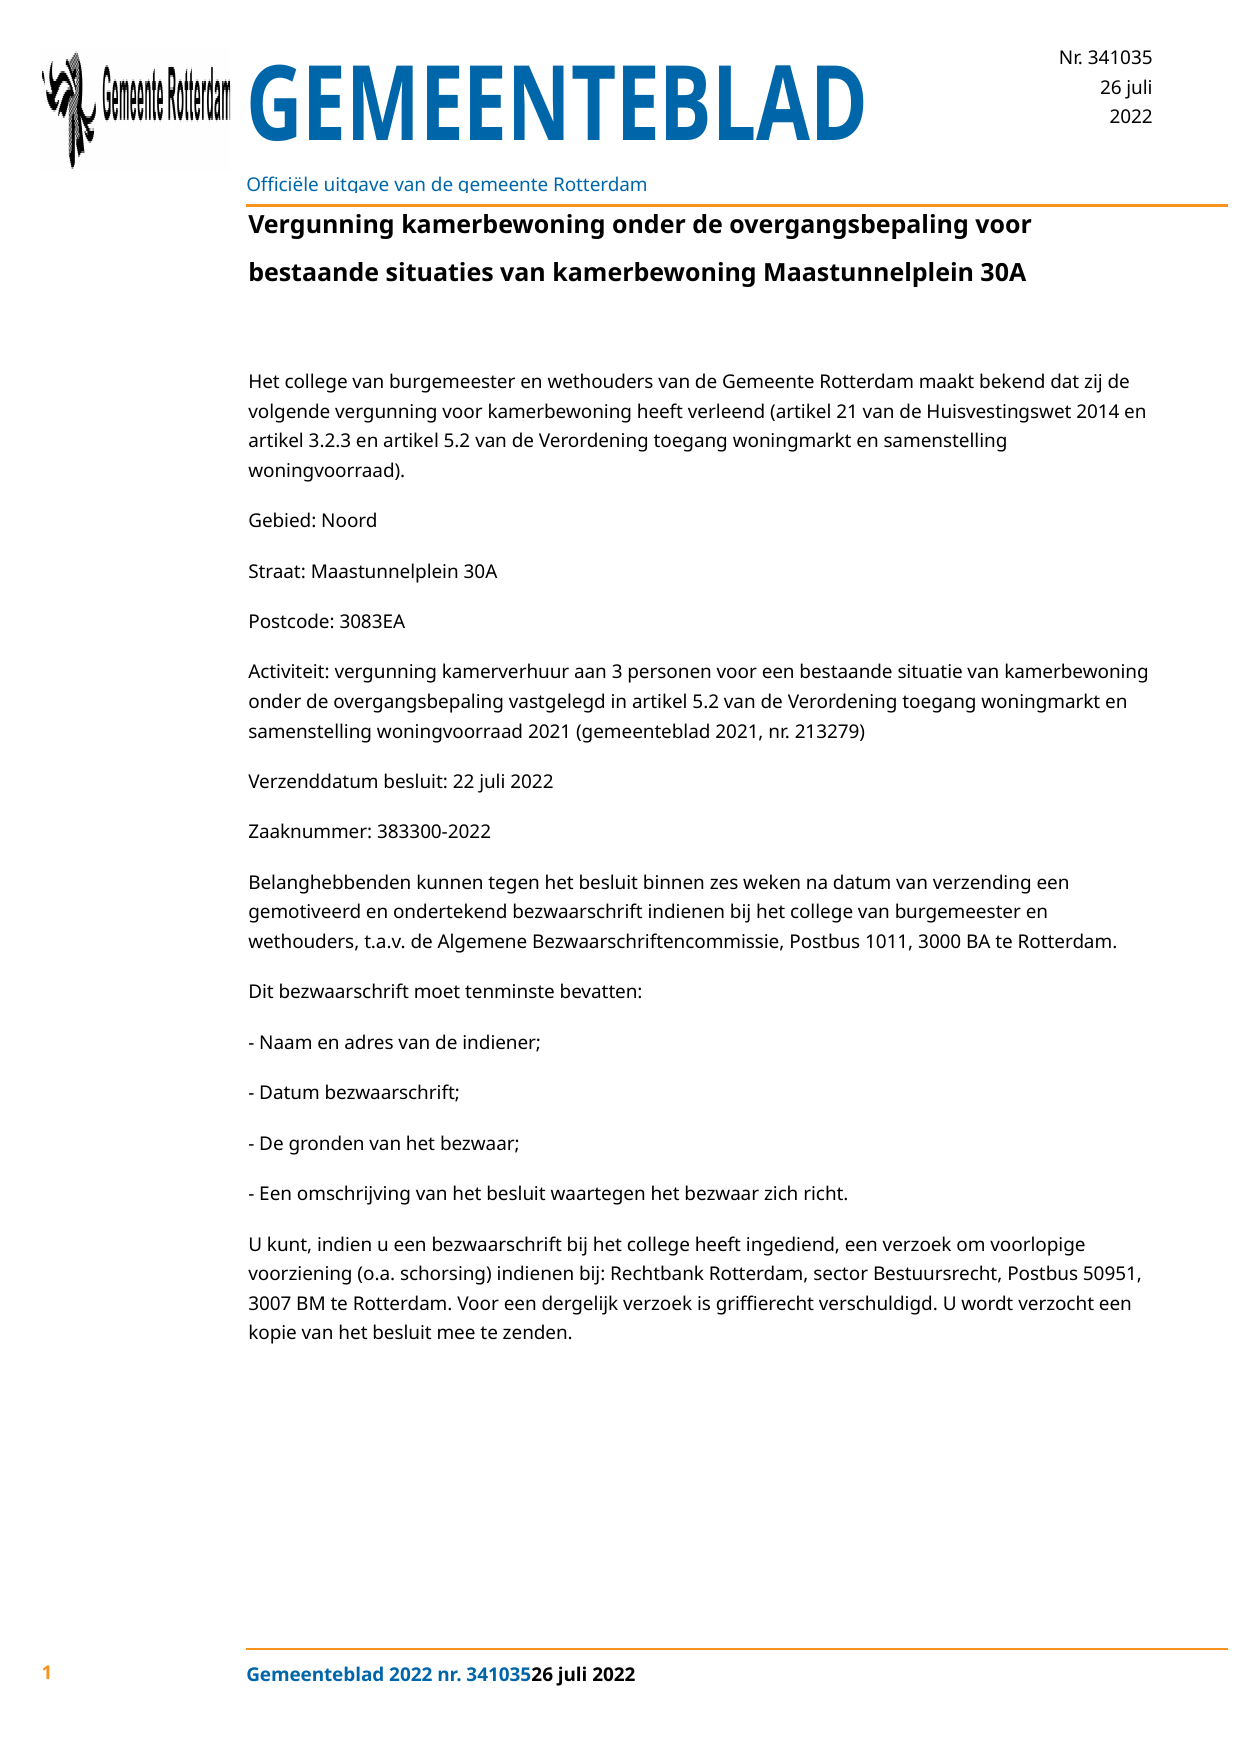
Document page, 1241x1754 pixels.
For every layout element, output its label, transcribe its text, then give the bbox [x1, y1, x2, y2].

text - Datum bezwaarschrift; [248, 1079, 1152, 1105]
text Gebied: Noord [248, 507, 1152, 533]
picture [41, 47, 231, 172]
text U kunt, indien u een bezwaarschrift bij het college heeft ingediend, een verzoek om voorlopige voorziening (o.a. schorsing) indienen bij: Rechtbank Rotterdam, sector Bestuursrecht, Postbus 50951, 3007 BM te Rotterdam. Voor een dergelijk verzoek is griffierecht verschuldigd. U wordt verzocht een kopie van het besluit mee te zenden. [248, 1231, 1152, 1345]
text Verzenddatum besluit: 22 juli 2022 [248, 768, 1152, 794]
text Activiteit: vergunning kamerverhuur aan 3 personen voor een bestaande situatie van kamerbewoning onder de overgangsbepaling vastgelegd in artikel 5.2 van de Verordening toegang woningmarkt en samenstelling woningvoorraad 2021 (gemeenteblad 2021, nr. 213279) [248, 659, 1152, 744]
text Dit bezwaarschrift moet tenminste bevatten: [248, 979, 1152, 1004]
text Zaaknummer: 383300-2022 [248, 819, 1152, 844]
text Het college van burgemeester en wethouders van de Gemeente Rotterdam maakt bekend dat zij de volgende vergunning voor kamerbewoning heeft verleend (artikel 21 van de Huisvestingswet 2014 en artikel 3.2.3 en artikel 5.2 van de Verordening toegang woningmarkt en samenstelling woningvoorraad). [248, 368, 1152, 483]
text - Naam en adres van de indiener; [248, 1029, 1152, 1055]
text Belanghebbenden kunnen tegen het besluit binnen zes weken na datum van verzending een gemotiveerd en ondertekend bezwaarschrift indienen bij het college van burgemeester en wethouders, t.a.v. de Algemene Bezwaarschriftencommissie, Postbus 1011, 3000 BA te Rotterdam. [248, 869, 1152, 954]
text - De gronden van het bezwaar; [248, 1130, 1152, 1156]
text Vergunning kamerbewoning onder de overgangsbepaling voor bestaande situaties van kamerbewoning Maastunnelplein 30A [248, 207, 1152, 288]
text Postcode: 3083EA [248, 608, 1152, 634]
text Straat: Maastunnelplein 30A [248, 558, 1152, 584]
text - Een omschrijving van het besluit waartegen het bezwaar zich richt. [248, 1180, 1152, 1206]
